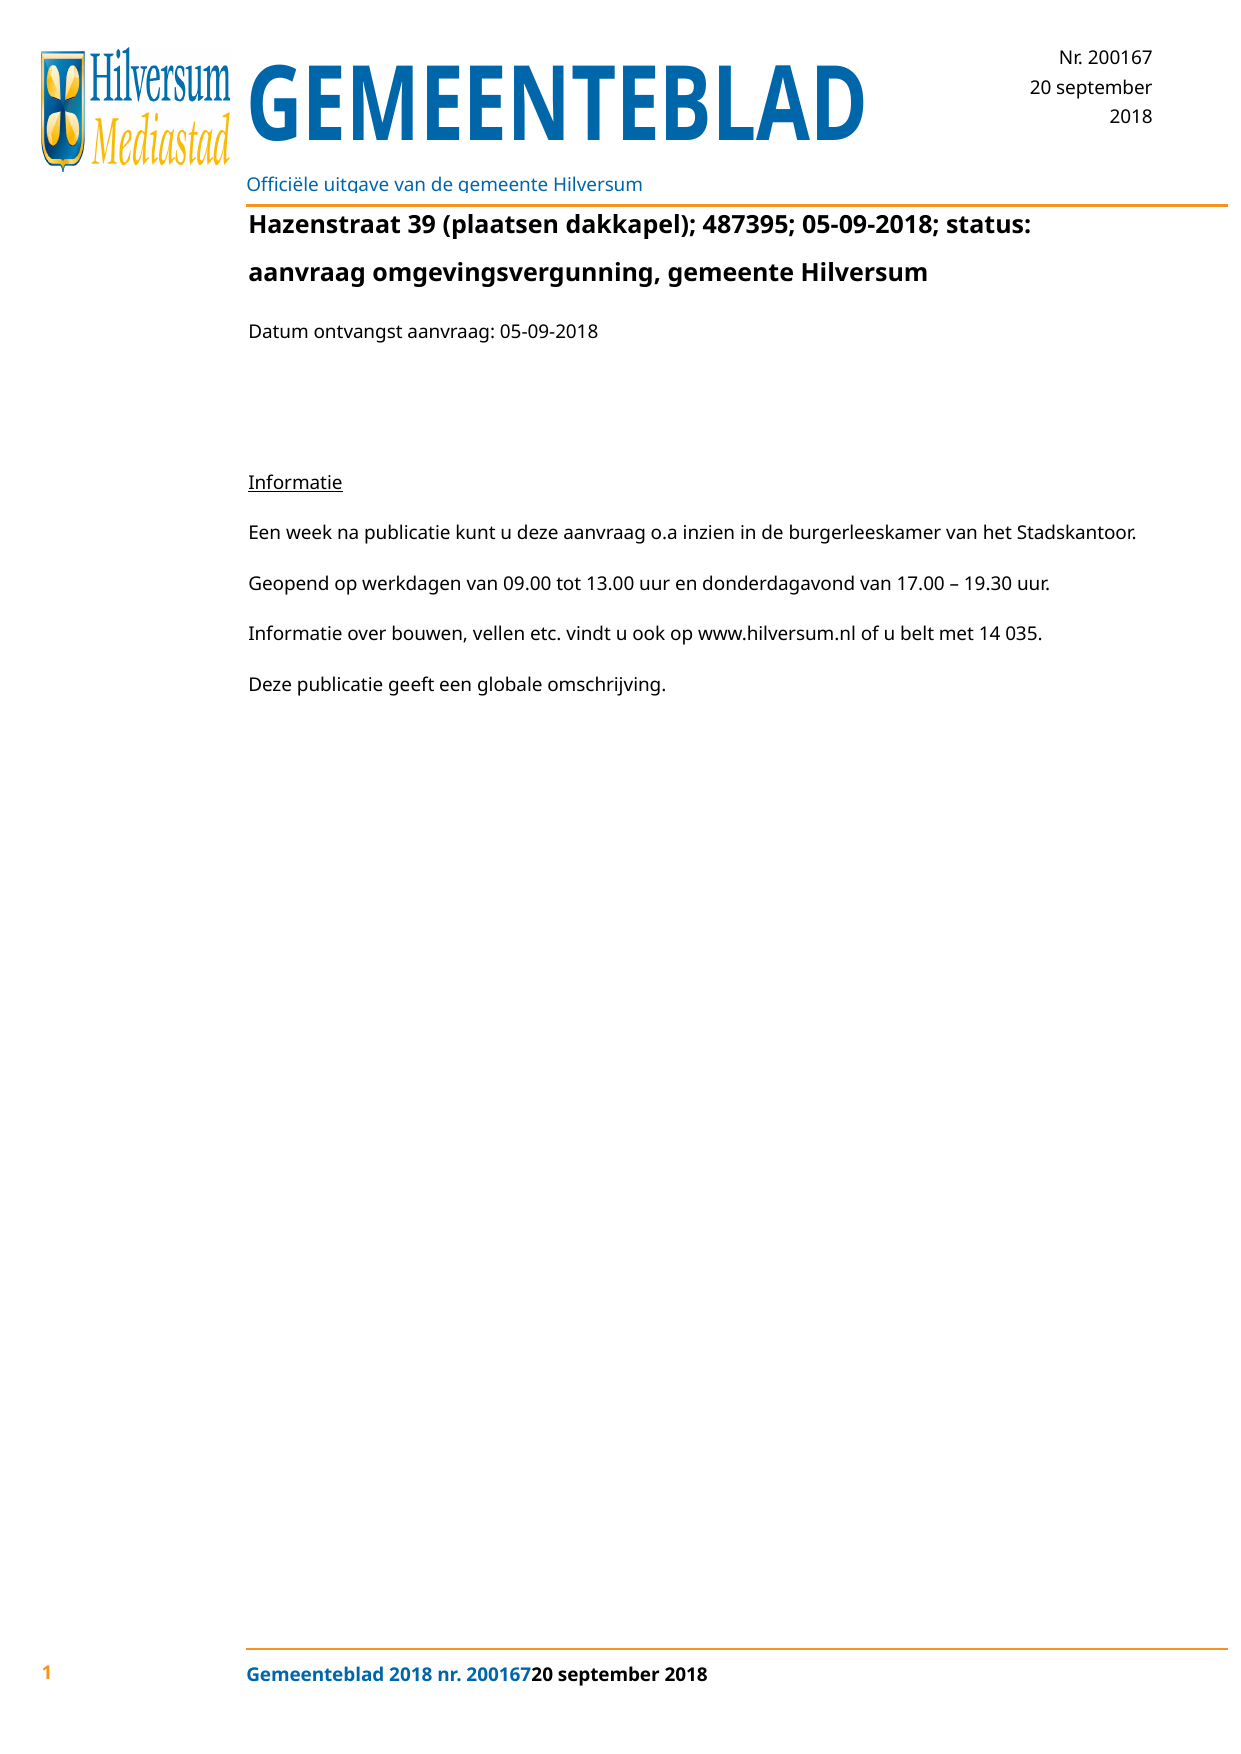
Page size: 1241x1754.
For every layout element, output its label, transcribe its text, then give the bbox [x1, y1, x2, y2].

picture [41, 47, 231, 172]
text Hazenstraat 39 (plaatsen dakkapel); 487395; 05-09-2018; status: aanvraag omgevingsvergunning, gemeente Hilversum [248, 207, 1152, 288]
text Informatie over bouwen, vellen etc. vindt u ook op www.hilversum.nl of u belt met 14 035. [248, 620, 1152, 646]
text Deze publicatie geeft een globale omschrijving. [248, 671, 1152, 697]
text Een week na publicatie kunt u deze aanvraag o.a inzien in de burgerleeskamer van het Stadskantoor. [248, 519, 1152, 545]
text Datum ontvangst aanvraag: 05-09-2018 [248, 318, 1152, 344]
text Informatie [248, 469, 1152, 495]
text Geopend op werkdagen van 09.00 tot 13.00 uur en donderdagavond van 17.00 – 19.30 uur. [248, 570, 1152, 596]
